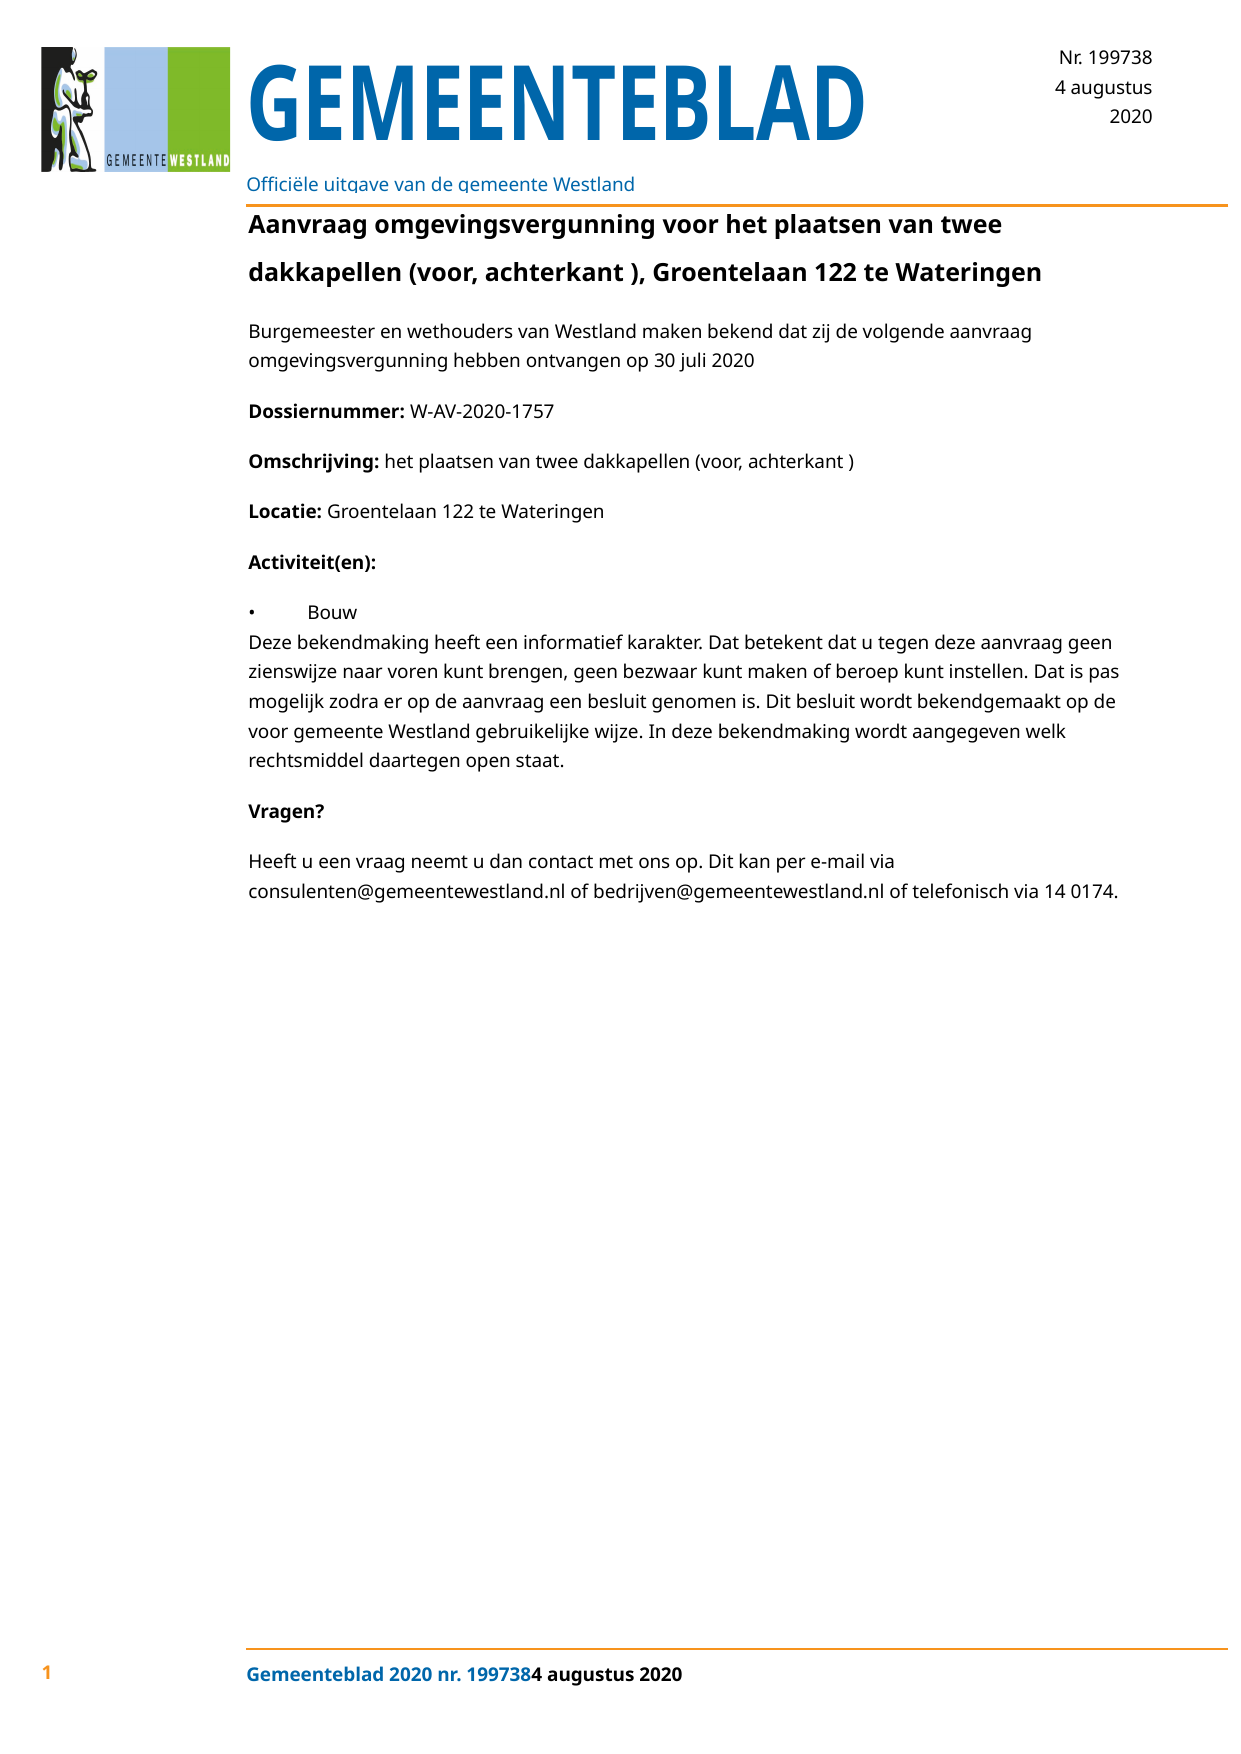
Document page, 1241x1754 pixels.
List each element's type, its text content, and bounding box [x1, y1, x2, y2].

text Omschrijving: het plaatsen van twee dakkapellen (voor, achterkant ) [248, 448, 1152, 474]
text Vragen? [248, 798, 1152, 824]
text Aanvraag omgevingsvergunning voor het plaatsen van twee dakkapellen (voor, achterkant ), Groentelaan 122 te Wateringen [248, 207, 1152, 288]
list Bouw [248, 599, 1152, 625]
text Burgemeester en wethouders van Westland maken bekend dat zij de volgende aanvraag omgevingsvergunning hebben ontvangen op 30 juli 2020 [248, 318, 1152, 373]
text Deze bekendmaking heeft een informatief karakter. Dat betekent dat u tegen deze aanvraag geen zienswijze naar voren kunt brengen, geen bezwaar kunt maken of beroep kunt instellen. Dat is pas mogelijk zodra er op de aanvraag een besluit genomen is. Dit besluit wordt bekendgemaakt op de voor gemeente Westland gebruikelijke wijze. In deze bekendmaking wordt aangegeven welk rechtsmiddel daartegen open staat. [248, 629, 1152, 773]
text Dossiernummer: W-AV-2020-1757 [248, 398, 1152, 424]
text Locatie: Groentelaan 122 te Wateringen [248, 499, 1152, 524]
text Activiteit(en): [248, 549, 1152, 575]
picture [41, 47, 231, 172]
text Heeft u een vraag neemt u dan contact met ons op. Dit kan per e-mail via consulenten@gemeentewestland.nl of bedrijven@gemeentewestland.nl of telefonisch via 14 0174. [248, 848, 1152, 904]
